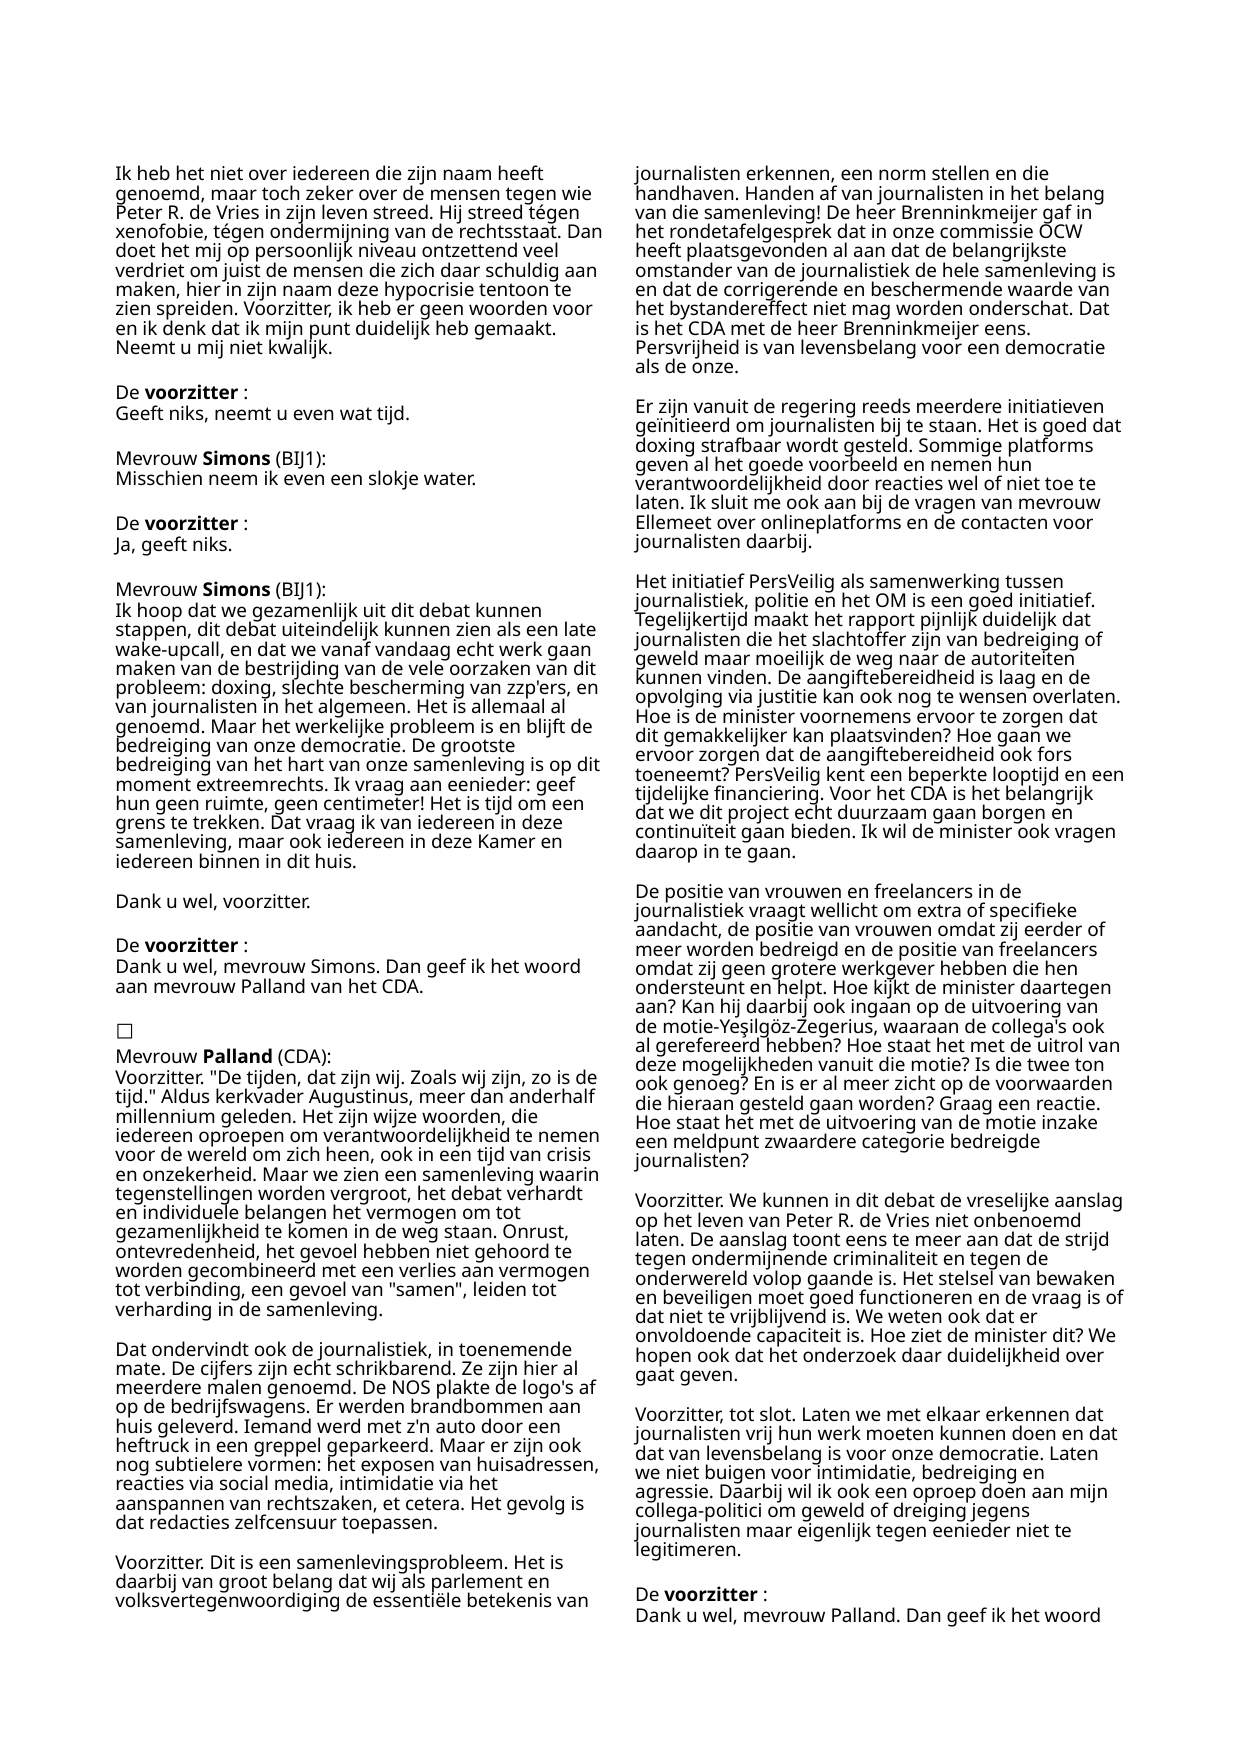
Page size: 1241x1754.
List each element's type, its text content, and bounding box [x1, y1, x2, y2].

text Voorzitter. "De tijden, dat zijn wij. Zoals wij zijn, zo is de tijd." Aldus kerkvader Augustinus, meer dan anderhalf millennium geleden. Het zijn wijze woorden, die iedereen oproepen om verantwoordelijkheid te nemen voor de wereld om zich heen, ook in een tijd van crisis en onzekerheid. Maar we zien een samenleving waarin tegenstellingen worden vergroot, het debat verhardt en individuele belangen het vermogen om tot gezamenlijkheid te komen in de weg staan. Onrust, ontevredenheid, het gevoel hebben niet gehoord te worden gecombineerd met een verlies aan vermogen tot verbinding, een gevoel van "samen", leiden tot verharding in de samenleving. [115, 1069, 605, 1320]
text Het initiatief PersVeilig als samenwerking tussen journalistiek, politie en het OM is een goed initiatief. Tegelijkertijd maakt het rapport pijnlijk duidelijk dat journalisten die het slachtoffer zijn van bedreiging of geweld maar moeilijk de weg naar de autoriteiten kunnen vinden. De aangiftebereidheid is laag en de opvolging via justitie kan ook nog te wensen overlaten. Hoe is de minister voornemens ervoor te zorgen dat dit gemakkelijker kan plaatsvinden? Hoe gaan we ervoor zorgen dat de aangiftebereidheid ook fors toeneemt? PersVeilig kent een beperkte looptijd en een tijdelijke financiering. Voor het CDA is het belangrijk dat we dit project echt duurzaam gaan borgen en continuïteit gaan bieden. Ik wil de minister ook vragen daarop in te gaan. [635, 573, 1125, 862]
text Voorzitter. Dit is een samenlevingsprobleem. Het is daarbij van groot belang dat wij als parlement en volksvertegenwoordiging de essentiële betekenis van [115, 1554, 605, 1612]
text Mevrouw Simons (BIJ1): [115, 576, 605, 602]
text Geeft niks, neemt u even wat tijd. [115, 404, 605, 424]
text Ik hoop dat we gezamenlijk uit dit debat kunnen stappen, dit debat uiteindelijk kunnen zien als een late wake-upcall, en dat we vanaf vandaag echt werk gaan maken van de bestrijding van de vele oorzaken van dit probleem: doxing, slechte bescherming van zzp'ers, en van journalisten in het algemeen. Het is allemaal al genoemd. Maar het werkelijke probleem is en blijft de bedreiging van onze democratie. De grootste bedreiging van het hart van onze samenleving is op dit moment extreemrechts. Ik vraag aan eenieder: geef hun geen ruimte, geen centimeter! Het is tijd om een grens te trekken. Dat vraag ik van iedereen in deze samenleving, maar ook iedereen in deze Kamer en iedereen binnen in dit huis. [115, 602, 605, 872]
text Dank u wel, mevrouw Palland. Dan geef ik het woord [635, 1607, 1125, 1626]
text ⬜ [115, 1018, 605, 1043]
text De positie van vrouwen en freelancers in de journalistiek vraagt wellicht om extra of specifieke aandacht, de positie van vrouwen omdat zij eerder of meer worden bedreigd en de positie van freelancers omdat zij geen grotere werkgever hebben die hen ondersteunt en helpt. Hoe kijkt de minister daartegen aan? Kan hij daarbij ook ingaan op de uitvoering van de motie-Yeşilgöz-Zegerius, waaraan de collega's ook al gerefereerd hebben? Hoe staat het met de uitrol van deze mogelijkheden vanuit die motie? Is die twee ton ook genoeg? En is er al meer zicht op de voorwaarden die hieraan gesteld gaan worden? Graag een reactie. Hoe staat het met de uitvoering van de motie inzake een meldpunt zwaardere categorie bedreigde journalisten? [635, 883, 1125, 1172]
text Voorzitter. We kunnen in dit debat de vreselijke aanslag op het leven van Peter R. de Vries niet onbenoemd laten. De aanslag toont eens te meer aan dat de strijd tegen ondermijnende criminaliteit en tegen de onderwereld volop gaande is. Het stelsel van bewaken en beveiligen moet goed functioneren en de vraag is of dat niet te vrijblijvend is. We weten ook dat er onvoldoende capaciteit is. Hoe ziet de minister dit? We hopen ook dat het onderzoek daar duidelijkheid over gaat geven. [635, 1192, 1125, 1385]
text Misschien neem ik even een slokje water. [115, 470, 605, 490]
text Dank u wel, voorzitter. [115, 893, 605, 912]
text Ja, geeft niks. [115, 536, 605, 556]
text De voorzitter : [635, 1581, 1125, 1607]
text Er zijn vanuit de regering reeds meerdere initiatieven geïnitieerd om journalisten bij te staan. Het is goed dat doxing strafbaar wordt gesteld. Sommige platforms geven al het goede voorbeeld en nemen hun verantwoordelijkheid door reacties wel of niet toe te laten. Ik sluit me ook aan bij de vragen van mevrouw Ellemeet over onlineplatforms en de contacten voor journalisten daarbij. [635, 398, 1125, 552]
text Dank u wel, mevrouw Simons. Dan geef ik het woord aan mevrouw Palland van het CDA. [115, 958, 605, 997]
text De voorzitter : [115, 511, 605, 536]
text Ik heb het niet over iedereen die zijn naam heeft genoemd, maar toch zeker over de mensen tegen wie Peter R. de Vries in zijn leven streed. Hij streed tégen xenofobie, tégen ondermijning van de rechtsstaat. Dan doet het mij op persoonlijk niveau ontzettend veel verdriet om juist de mensen die zich daar schuldig aan maken, hier in zijn naam deze hypocrisie tentoon te zien spreiden. Voorzitter, ik heb er geen woorden voor en ik denk dat ik mijn punt duidelijk heb gemaakt. Neemt u mij niet kwalijk. [115, 165, 605, 358]
text Mevrouw Simons (BIJ1): [115, 445, 605, 470]
text De voorzitter : [115, 379, 605, 404]
text Mevrouw Palland (CDA): [115, 1043, 605, 1069]
text journalisten erkennen, een norm stellen en die handhaven. Handen af van journalisten in het belang van die samenleving! De heer Brenninkmeijer gaf in het rondetafelgesprek dat in onze commissie OCW heeft plaatsgevonden al aan dat de belangrijkste omstander van de journalistiek de hele samenleving is en dat de corrigerende en beschermende waarde van het bystandereffect niet mag worden onderschat. Dat is het CDA met de heer Brenninkmeijer eens. Persvrijheid is van levensbelang voor een democratie als de onze. [635, 165, 1125, 377]
text Dat ondervindt ook de journalistiek, in toenemende mate. De cijfers zijn echt schrikbarend. Ze zijn hier al meerdere malen genoemd. De NOS plakte de logo's af op de bedrijfswagens. Er werden brandbommen aan huis geleverd. Iemand werd met z'n auto door een heftruck in een greppel geparkeerd. Maar er zijn ook nog subtielere vormen: het exposen van huisadressen, reacties via social media, intimidatie via het aanspannen van rechtszaken, et cetera. Het gevolg is dat redacties zelfcensuur toepassen. [115, 1341, 605, 1533]
text De voorzitter : [115, 933, 605, 958]
text Voorzitter, tot slot. Laten we met elkaar erkennen dat journalisten vrij hun werk moeten kunnen doen en dat dat van levensbelang is voor onze democratie. Laten we niet buigen voor intimidatie, bedreiging en agressie. Daarbij wil ik ook een oproep doen aan mijn collega-politici om geweld of dreiging jegens journalisten maar eigenlijk tegen eenieder niet te legitimeren. [635, 1406, 1125, 1560]
